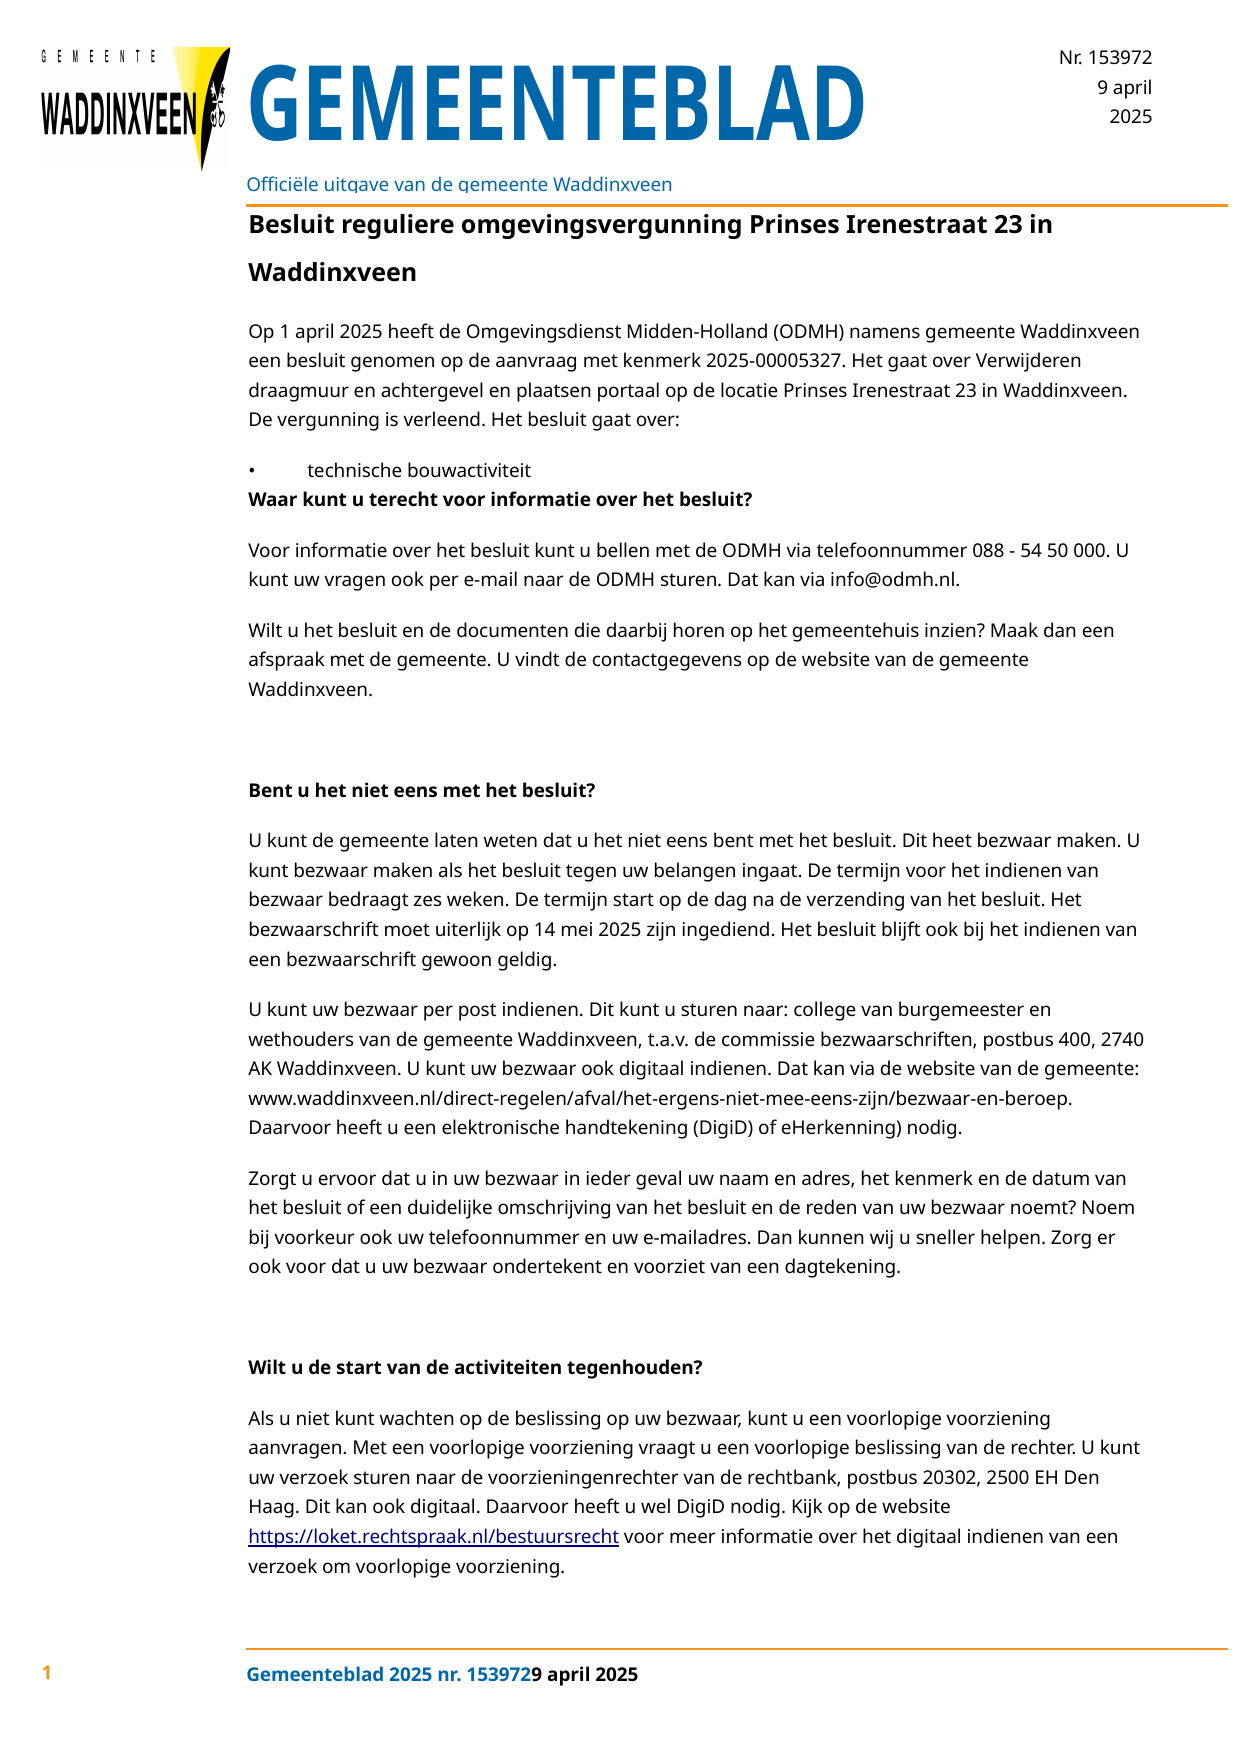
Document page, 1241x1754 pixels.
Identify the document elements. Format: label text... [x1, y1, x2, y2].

list technische bouwactiviteit [248, 457, 1152, 483]
text Bent u het niet eens met het besluit? [248, 777, 1152, 803]
text Wilt u het besluit en de documenten die daarbij horen op het gemeentehuis inzien? Maak dan een afspraak met de gemeente. U vindt de contactgegevens op de website van de gemeente Waddinxveen. [248, 617, 1152, 702]
text Voor informatie over het besluit kunt u bellen met de ODMH via telefoonnummer 088 - 54 50 000. U kunt uw vragen ook per e-mail naar de ODMH sturen. Dat kan via info@odmh.nl. [248, 537, 1152, 592]
text Wilt u de start van de activiteiten tegenhouden? [248, 1354, 1152, 1380]
text U kunt uw bezwaar per post indienen. Dit kunt u sturen naar: college van burgemeester en wethouders van de gemeente Waddinxveen, t.a.v. de commissie bezwaarschriften, postbus 400, 2740 AK Waddinxveen. U kunt uw bezwaar ook digitaal indienen. Dat kan via de website van de gemeente: www.waddinxveen.nl/direct-regelen/afval/het-ergens-niet-mee-eens-zijn/bezwaar-en-beroep. Daarvoor heeft u een elektronische handtekening (DigiD) of eHerkenning) nodig. [248, 996, 1152, 1140]
picture [41, 47, 231, 172]
text Als u niet kunt wachten op de beslissing op uw bezwaar, kunt u een voorlopige voorziening aanvragen. Met een voorlopige voorziening vraagt u een voorlopige beslissing van de rechter. U kunt uw verzoek sturen naar de voorzieningenrechter van de rechtbank, postbus 20302, 2500 EH Den Haag. Dit kan ook digitaal. Daarvoor heeft u wel DigiD nodig. Kijk op de website https://loket.rechtspraak.nl/bestuursrecht voor meer informatie over het digitaal indienen van een verzoek om voorlopige voorziening. [248, 1405, 1152, 1579]
text Op 1 april 2025 heeft de Omgevingsdienst Midden-Holland (ODMH) namens gemeente Waddinxveen een besluit genomen op de aanvraag met kenmerk 2025-00005327. Het gaat over Verwijderen draagmuur en achtergevel en plaatsen portaal op de locatie Prinses Irenestraat 23 in Waddinxveen. De vergunning is verleend. Het besluit gaat over: [248, 318, 1152, 432]
text Zorgt u ervoor dat u in uw bezwaar in ieder geval uw naam en adres, het kenmerk en de datum van het besluit of een duidelijke omschrijving van het besluit en de reden van uw bezwaar noemt? Noem bij voorkeur ook uw telefoonnummer en uw e-mailadres. Dan kunnen wij u sneller helpen. Zorg er ook voor dat u uw bezwaar ondertekent en voorziet van een dagtekening. [248, 1165, 1152, 1279]
text Waar kunt u terecht voor informatie over het besluit? [248, 487, 1152, 512]
text U kunt de gemeente laten weten dat u het niet eens bent met het besluit. Dit heet bezwaar maken. U kunt bezwaar maken als het besluit tegen uw belangen ingaat. De termijn voor het indienen van bezwaar bedraagt zes weken. De termijn start op de dag na de verzending van het besluit. Het bezwaarschrift moet uiterlijk op 14 mei 2025 zijn ingediend. Het besluit blijft ook bij het indienen van een bezwaarschrift gewoon geldig. [248, 827, 1152, 972]
text Besluit reguliere omgevingsvergunning Prinses Irenestraat 23 in Waddinxveen [248, 207, 1152, 288]
